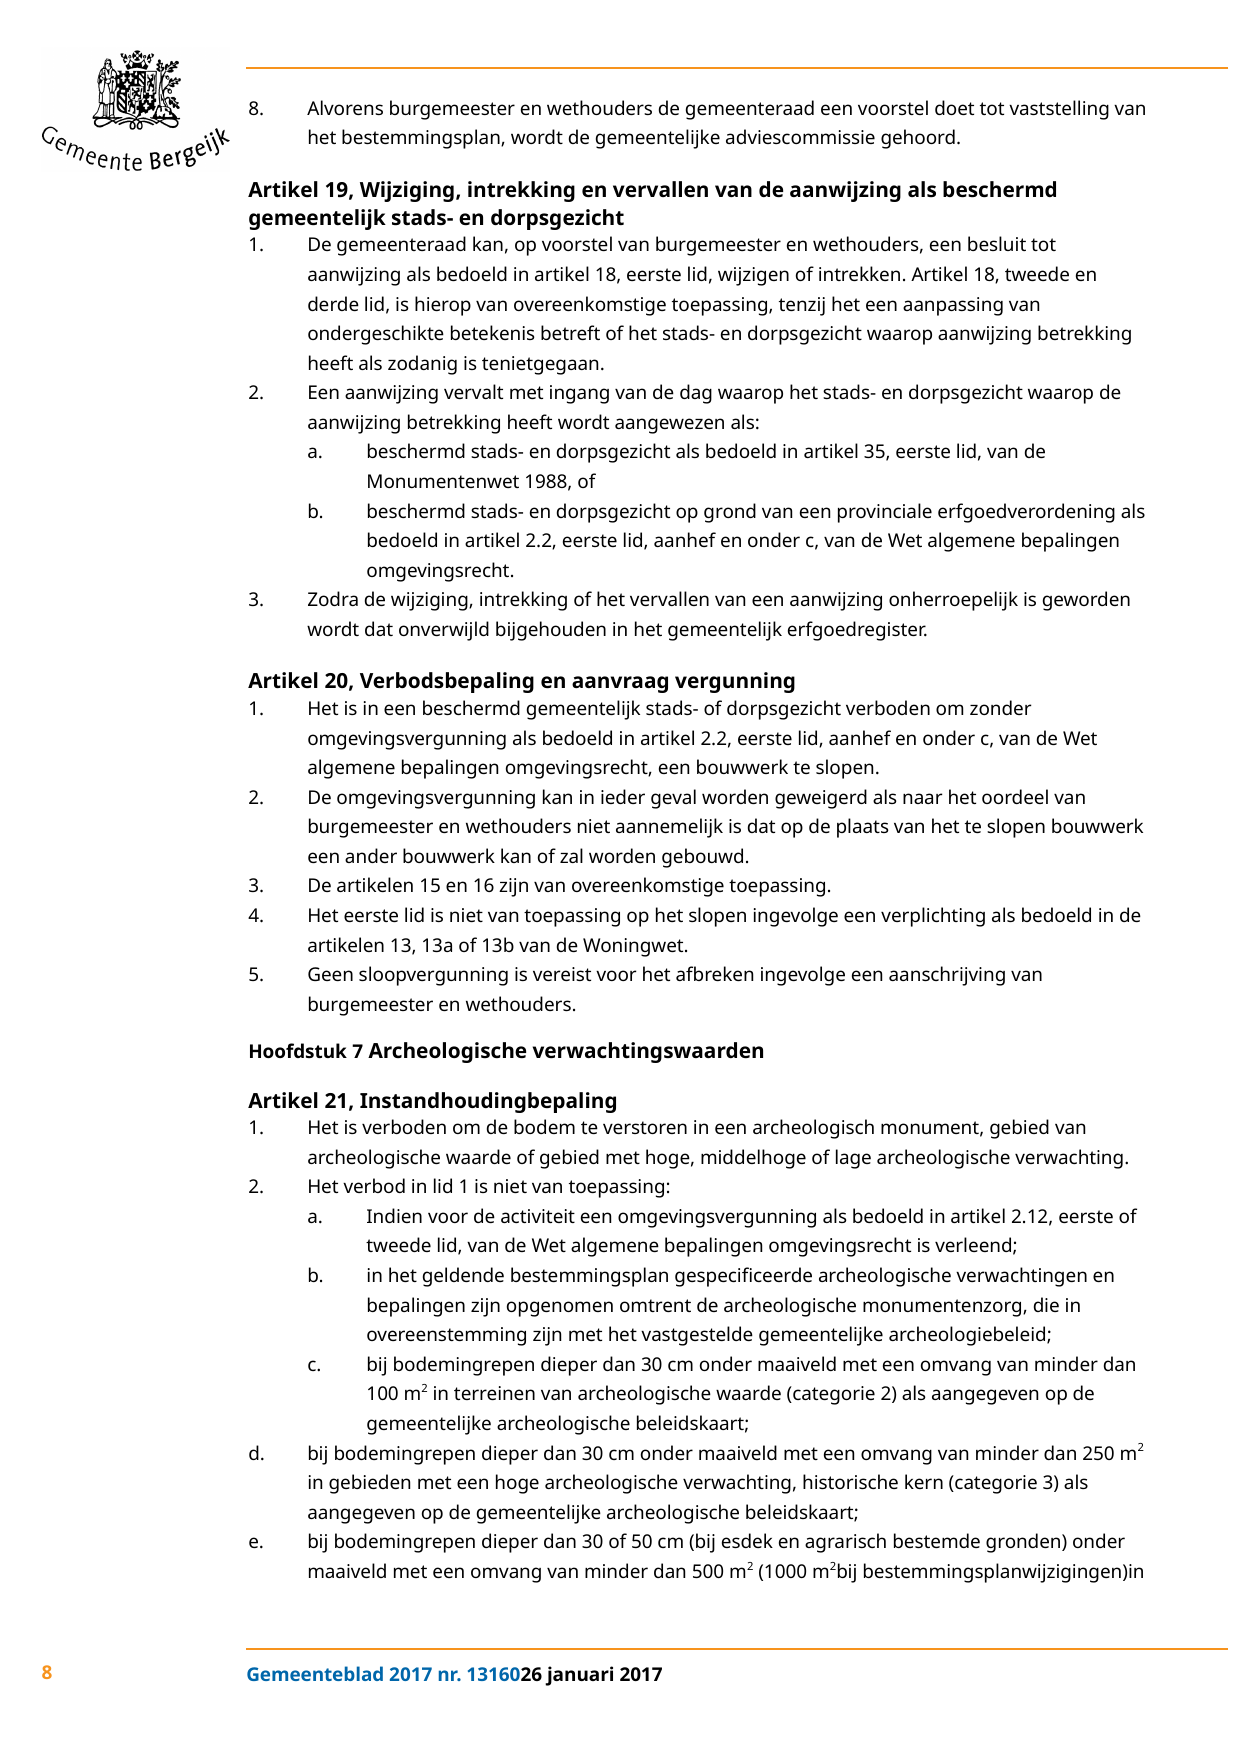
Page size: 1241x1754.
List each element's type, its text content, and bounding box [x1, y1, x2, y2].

list Zodra de wijziging, intrekking of het vervallen van een aanwijzing onherroepelijk is geworden wordt dat onverwijld bijgehouden in het gemeentelijk erfgoedregister. [248, 587, 1152, 642]
list De gemeenteraad kan, op voorstel van burgemeester en wethouders, een besluit tot aanwijzing als bedoeld in artikel 18, eerste lid, wijzigen of intrekken. Artikel 18, tweede en derde lid, is hierop van overeenkomstige toepassing, tenzij het een aanpassing van ondergeschikte betekenis betreft of het stads- en dorpsgezicht waarop aanwijzing betrekking heeft als zodanig is tenietgegaan. [248, 232, 1152, 376]
list Het is in een beschermd gemeentelijk stads- of dorpsgezicht verboden om zonder omgevingsvergunning als bedoeld in artikel 2.2, eerste lid, aanhef en onder c, van de Wet algemene bepalingen omgevingsrecht, een bouwwerk te slopen. [248, 695, 1152, 780]
list beschermd stads- en dorpsgezicht als bedoeld in artikel 35, eerste lid, van de Monumentenwet 1988, of [307, 439, 1152, 494]
list in het geldende bestemmingsplan gespecificeerde archeologische verwachtingen en bepalingen zijn opgenomen omtrent de archeologische monumentenzorg, die in overeenstemming zijn met het vastgestelde gemeentelijke archeologiebeleid; [307, 1262, 1152, 1347]
picture [41, 47, 231, 172]
list De omgevingsvergunning kan in ieder geval worden geweigerd als naar het oordeel van burgemeester en wethouders niet aannemelijk is dat op de plaats van het te slopen bouwwerk een ander bouwwerk kan of zal worden gebouwd. [248, 784, 1152, 869]
list Geen sloopvergunning is vereist voor het afbreken ingevolge een aanschrijving van burgemeester en wethouders. [248, 961, 1152, 1017]
list Indien voor de activiteit een omgevingsvergunning als bedoeld in artikel 2.12, eerste of tweede lid, van de Wet algemene bepalingen omgevingsrecht is verleend; [307, 1203, 1152, 1258]
list Alvorens burgemeester en wethouders de gemeenteraad een voorstel doet tot vaststelling van het bestemmingsplan, wordt de gemeentelijke adviescommissie gehoord. [248, 95, 1152, 150]
text Artikel 20, Verbodsbepaling en aanvraag vergunning [248, 667, 1152, 695]
list Het eerste lid is niet van toepassing op het slopen ingevolge een verplichting als bedoeld in de artikelen 13, 13a of 13b van de Woningwet. [248, 902, 1152, 957]
text Hoofdstuk 7 Archeologische verwachtingswaarden [248, 1037, 1152, 1065]
list Het is verboden om de bodem te verstoren in een archeologisch monument, gebied van archeologische waarde of gebied met hoge, middelhoge of lage archeologische verwachting. [248, 1114, 1152, 1169]
text Artikel 21, Instandhoudingbepaling [248, 1086, 1152, 1114]
list De artikelen 15 en 16 zijn van overeenkomstige toepassing. [248, 873, 1152, 898]
list Het verbod in lid 1 is niet van toepassing: [248, 1173, 1152, 1199]
list bij bodemingrepen dieper dan 30 of 50 cm (bij esdek en agrarisch bestemde gronden) onder maaiveld met een omvang van minder dan 500 m2 (1000 m2bij bestemmingsplanwijzigingen)in [248, 1528, 1152, 1584]
list bij bodemingrepen dieper dan 30 cm onder maaiveld met een omvang van minder dan 250 m2 in gebieden met een hoge archeologische verwachting, historische kern (categorie 3) als aangegeven op de gemeentelijke archeologische beleidskaart; [248, 1440, 1152, 1524]
list Een aanwijzing vervalt met ingang van de dag waarop het stads- en dorpsgezicht waarop de aanwijzing betrekking heeft wordt aangewezen als: [248, 379, 1152, 435]
list bij bodemingrepen dieper dan 30 cm onder maaiveld met een omvang van minder dan 100 m2 in terreinen van archeologische waarde (categorie 2) als aangegeven op de gemeentelijke archeologische beleidskaart; [307, 1351, 1152, 1436]
list beschermd stads- en dorpsgezicht op grond van een provinciale erfgoedverordening als bedoeld in artikel 2.2, eerste lid, aanhef en onder c, van de Wet algemene bepalingen omgevingsrecht. [307, 498, 1152, 583]
text Artikel 19, Wijziging, intrekking en vervallen van de aanwijzing als beschermd gemeentelijk stads- en dorpsgezicht [248, 175, 1152, 232]
